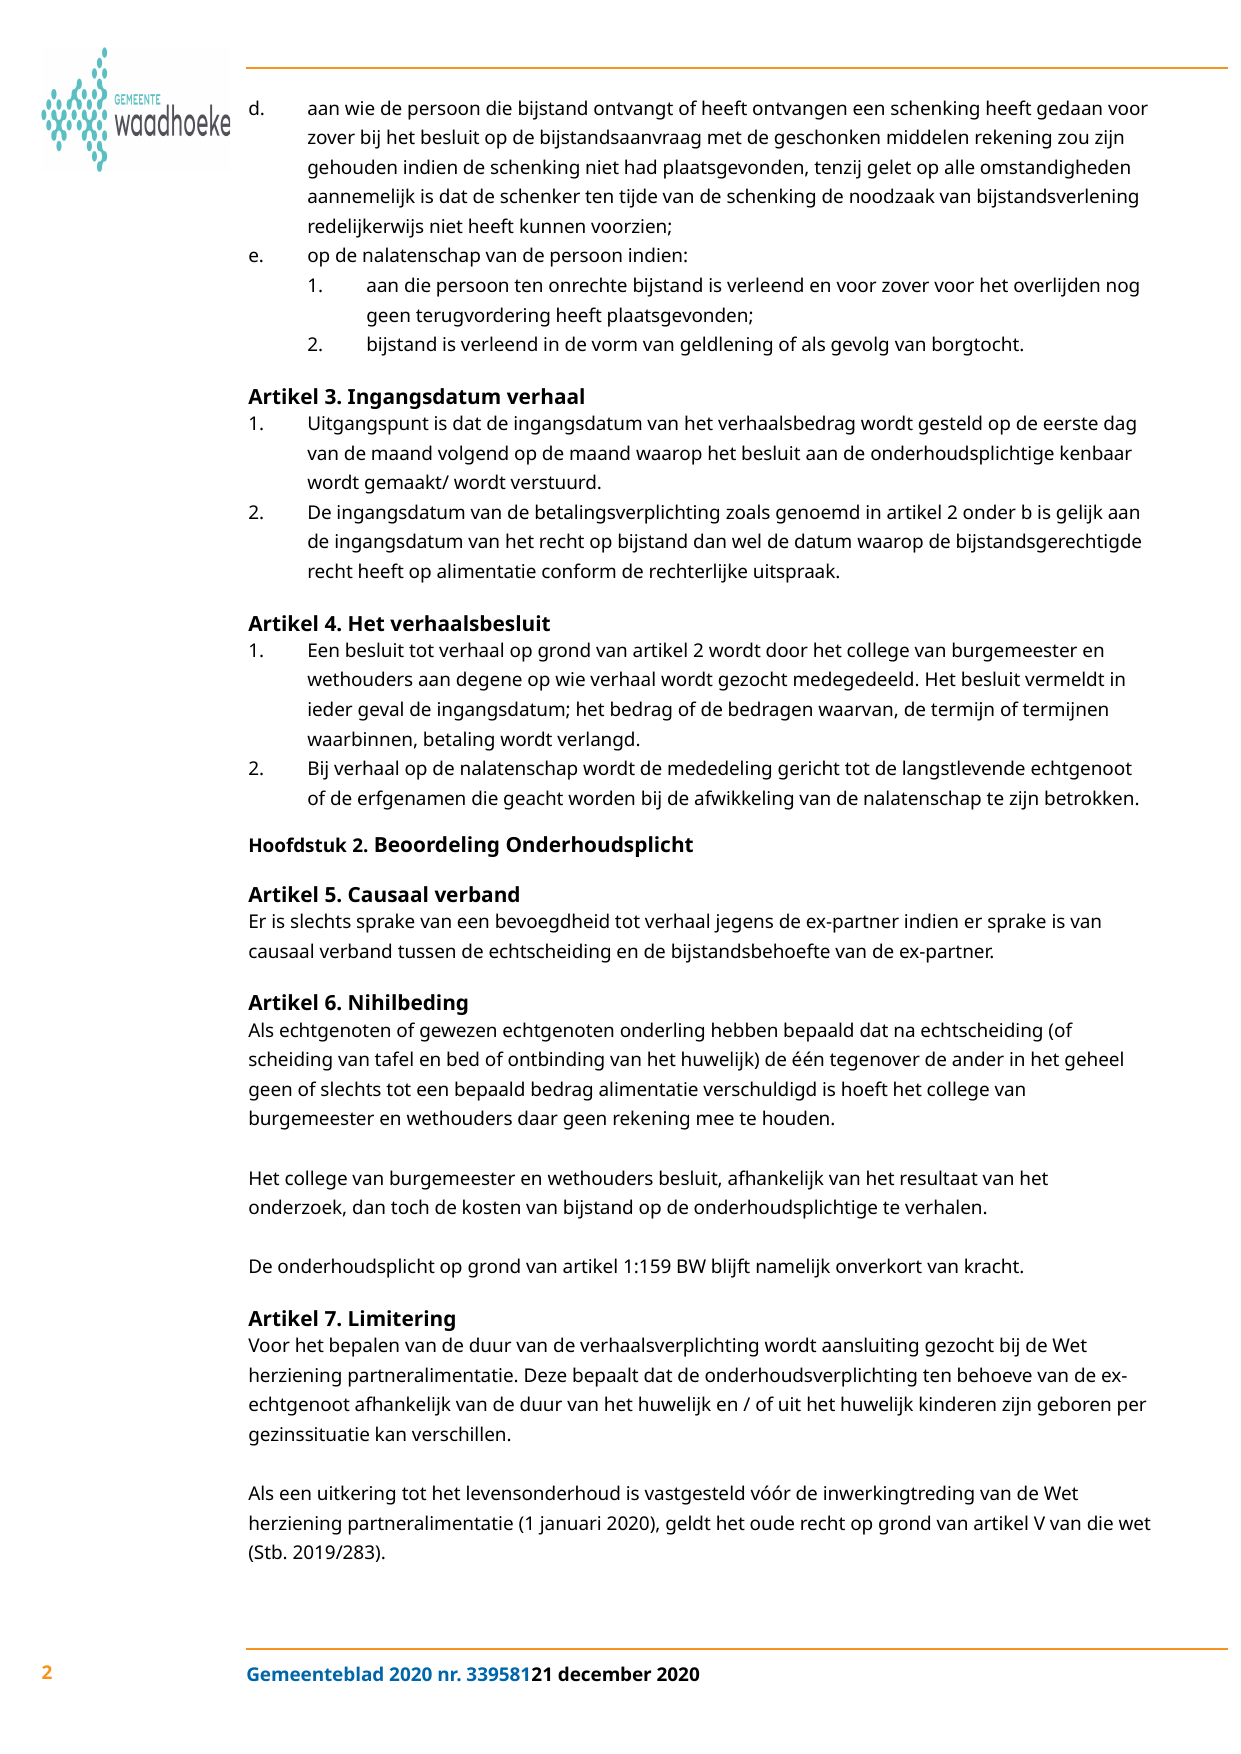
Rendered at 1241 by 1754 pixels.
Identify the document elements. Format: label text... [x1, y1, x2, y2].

text Artikel 5. Causaal verband [248, 880, 1152, 908]
text Voor het bepalen van de duur van de verhaalsverplichting wordt aansluiting gezocht bij de Wet herziening partneralimentatie. Deze bepaalt dat de onderhoudsverplichting ten behoeve van de ex-echtgenoot afhankelijk van de duur van het huwelijk en / of uit het huwelijk kinderen zijn geboren per gezinssituatie kan verschillen. [248, 1332, 1152, 1447]
text Artikel 7. Limitering [248, 1304, 1152, 1332]
text Artikel 4. Het verhaalsbesluit [248, 609, 1152, 637]
text Artikel 3. Ingangsdatum verhaal [248, 382, 1152, 410]
list De ingangsdatum van de betalingsverplichting zoals genoemd in artikel 2 onder b is gelijk aan de ingangsdatum van het recht op bijstand dan wel de datum waarop de bijstandsgerechtigde recht heeft op alimentatie conform de rechterlijke uitspraak. [248, 499, 1152, 584]
text Het college van burgemeester en wethouders besluit, afhankelijk van het resultaat van het onderzoek, dan toch de kosten van bijstand op de onderhoudsplichtige te verhalen. [248, 1165, 1152, 1220]
text Als een uitkering tot het levensonderhoud is vastgesteld vóór de inwerkingtreding van de Wet herziening partneralimentatie (1 januari 2020), geldt het oude recht op grond van artikel V van die wet (Stb. 2019/283). [248, 1480, 1152, 1565]
list aan wie de persoon die bijstand ontvangt of heeft ontvangen een schenking heeft gedaan voor zover bij het besluit op de bijstandsaanvraag met de geschonken middelen rekening zou zijn gehouden indien de schenking niet had plaatsgevonden, tenzij gelet op alle omstandigheden aannemelijk is dat de schenker ten tijde van de schenking de noodzaak van bijstandsverlening redelijkerwijs niet heeft kunnen voorzien; [248, 95, 1152, 239]
list Bij verhaal op de nalatenschap wordt de mededeling gericht tot de langstlevende echtgenoot of de erfgenamen die geacht worden bij de afwikkeling van de nalatenschap te zijn betrokken. [248, 755, 1152, 811]
text Als echtgenoten of gewezen echtgenoten onderling hebben bepaald dat na echtscheiding (of scheiding van tafel en bed of ontbinding van het huwelijk) de één tegenover de ander in het geheel geen of slechts tot een bepaald bedrag alimentatie verschuldigd is hoeft het college van burgemeester en wethouders daar geen rekening mee te houden. [248, 1017, 1152, 1131]
list Uitgangspunt is dat de ingangsdatum van het verhaalsbedrag wordt gesteld op de eerste dag van de maand volgend op de maand waarop het besluit aan de onderhoudsplichtige kenbaar wordt gemaakt/ wordt verstuurd. [248, 410, 1152, 495]
list op de nalatenschap van de persoon indien: [248, 243, 1152, 268]
text Er is slechts sprake van een bevoegdheid tot verhaal jegens de ex-partner indien er sprake is van causaal verband tussen de echtscheiding en de bijstandsbehoefte van de ex-partner. [248, 908, 1152, 964]
picture [41, 47, 231, 172]
text De onderhoudsplicht op grond van artikel 1:159 BW blijft namelijk onverkort van kracht. [248, 1253, 1152, 1279]
text Hoofdstuk 2. Beoordeling Onderhoudsplicht [248, 831, 1152, 859]
list bijstand is verleend in de vorm van geldlening of als gevolg van borgtocht. [307, 331, 1152, 357]
list aan die persoon ten onrechte bijstand is verleend en voor zover voor het overlijden nog geen terugvordering heeft plaatsgevonden; [307, 272, 1152, 328]
list Een besluit tot verhaal op grond van artikel 2 wordt door het college van burgemeester en wethouders aan degene op wie verhaal wordt gezocht medegedeeld. Het besluit vermeldt in ieder geval de ingangsdatum; het bedrag of de bedragen waarvan, de termijn of termijnen waarbinnen, betaling wordt verlangd. [248, 637, 1152, 752]
text Artikel 6. Nihilbeding [248, 988, 1152, 1017]
